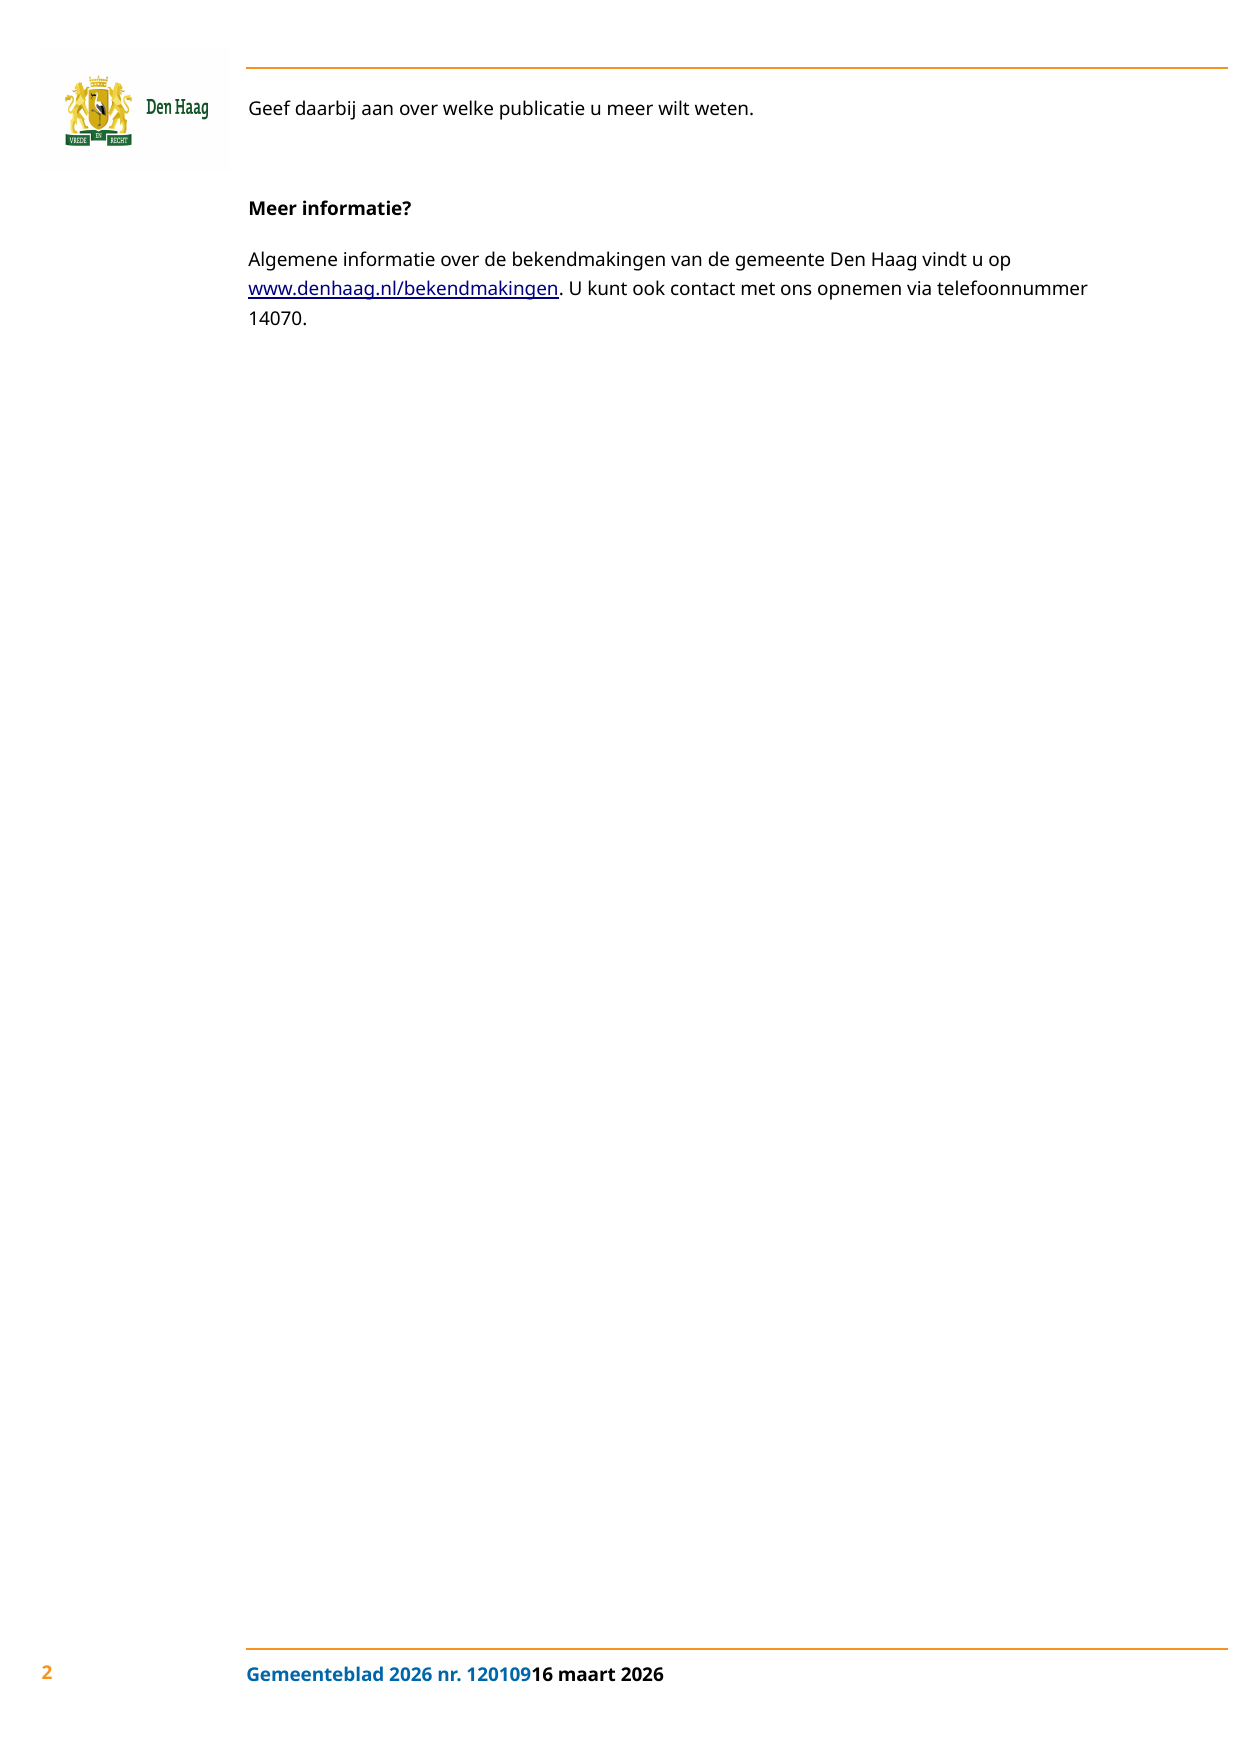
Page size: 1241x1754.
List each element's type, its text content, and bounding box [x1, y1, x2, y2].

text Algemene informatie over de bekendmakingen van de gemeente Den Haag vindt u op www.denhaag.nl/bekendmakingen. U kunt ook contact met ons opnemen via telefoonnummer 14070. [248, 246, 1152, 331]
picture [41, 47, 231, 172]
text Geef daarbij aan over welke publicatie u meer wilt weten. [248, 95, 1152, 121]
text Meer informatie? [248, 196, 1152, 221]
